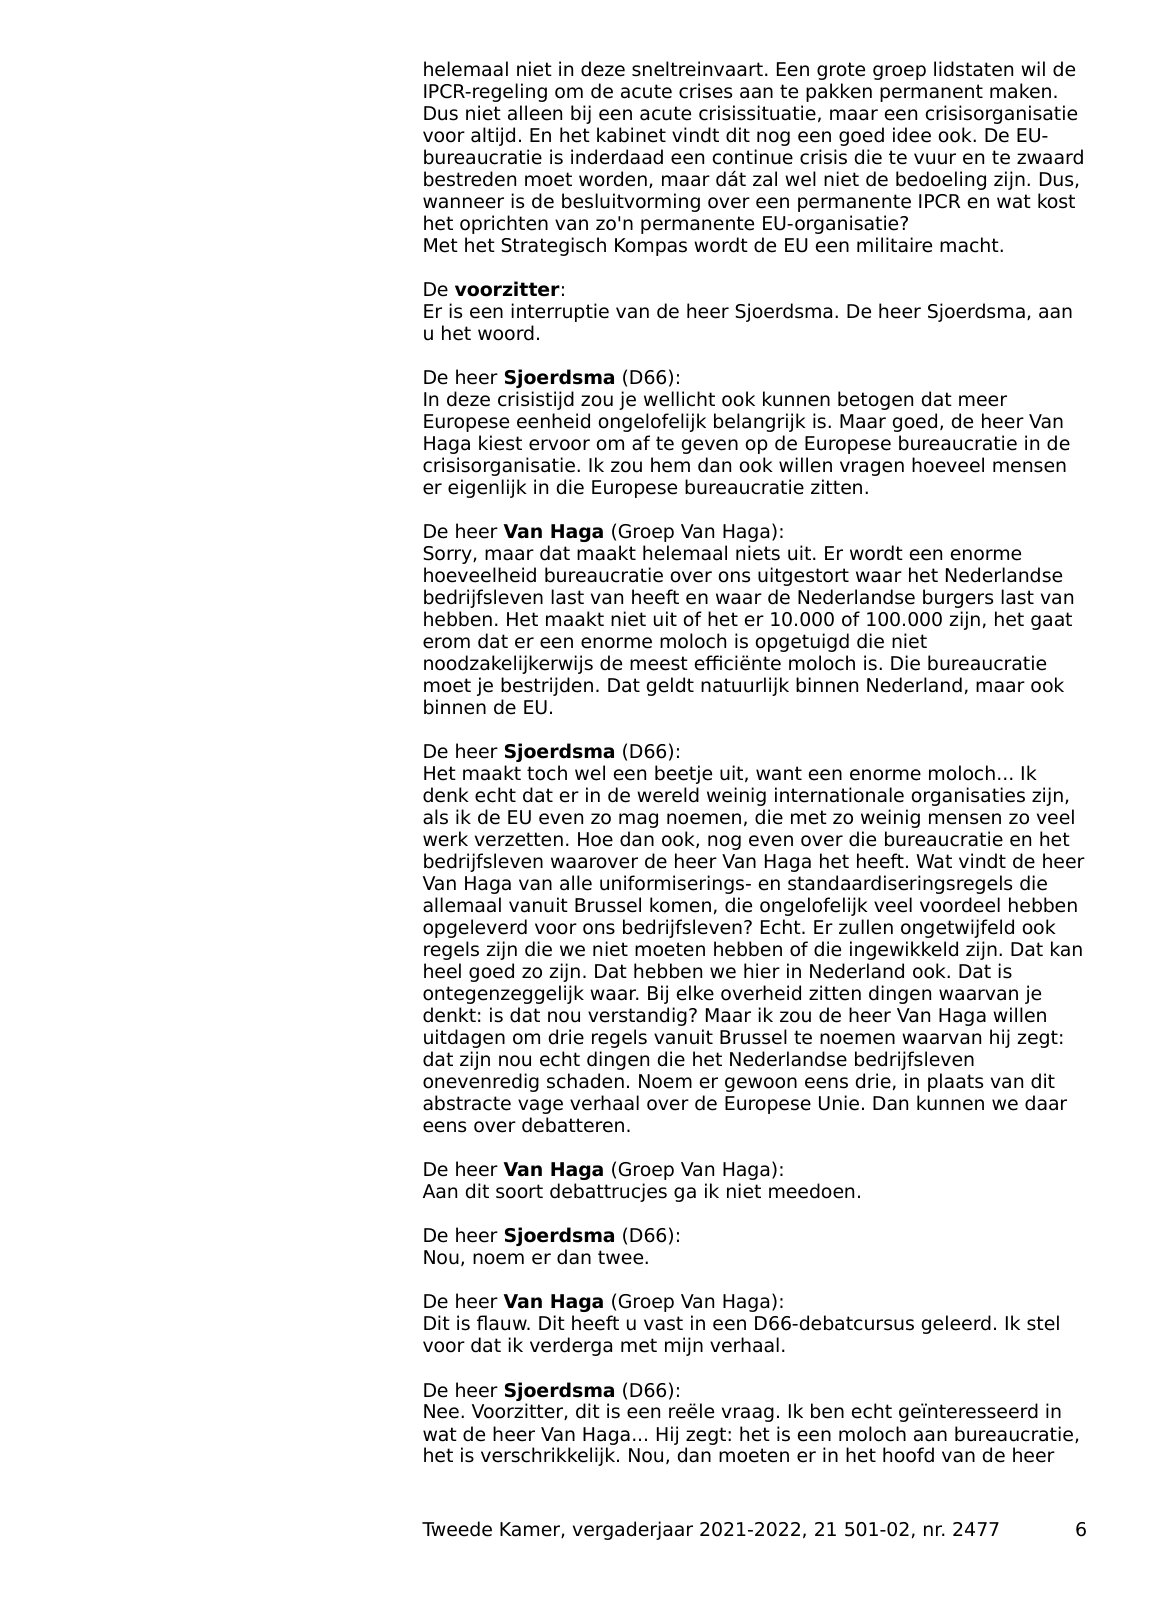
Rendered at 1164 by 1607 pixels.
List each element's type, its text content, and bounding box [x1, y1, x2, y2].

text Nou, noem er dan twee. [422, 1247, 1087, 1269]
text De heer Sjoerdsma (D66): [422, 1225, 1087, 1247]
text Sorry, maar dat maakt helemaal niets uit. Er wordt een enorme hoeveelheid bureaucratie over ons uitgestort waar het Nederlandse bedrijfsleven last van heeft en waar de Nederlandse burgers last van hebben. Het maakt niet uit of het er 10.000 of 100.000 zijn, het gaat erom dat er een enorme moloch is opgetuigd die niet noodzakelijkerwijs de meest efficiënte moloch is. Die bureaucratie moet je bestrijden. Dat geldt natuurlijk binnen Nederland, maar ook binnen de EU. [422, 543, 1087, 719]
text Dit is flauw. Dit heeft u vast in een D66-debatcursus geleerd. Ik stel voor dat ik verderga met mijn verhaal. [422, 1313, 1087, 1357]
text Nee. Voorzitter, dit is een reële vraag. Ik ben echt geïnteresseerd in wat de heer Van Haga... Hij zegt: het is een moloch aan bureaucratie, het is verschrikkelijk. Nou, dan moeten er in het hoofd van de heer [422, 1401, 1087, 1467]
text De heer Sjoerdsma (D66): [422, 1379, 1087, 1401]
text helemaal niet in deze sneltreinvaart. Een grote groep lidstaten wil de IPCR-regeling om de acute crises aan te pakken permanent maken. Dus niet alleen bij een acute crisissituatie, maar een crisisorganisatie voor altijd. En het kabinet vindt dit nog een goed idee ook. De EU-bureaucratie is inderdaad een continue crisis die te vuur en te zwaard bestreden moet worden, maar dát zal wel niet de bedoeling zijn. Dus, wanneer is de besluitvorming over een permanente IPCR en wat kost het oprichten van zo'n permanente EU-organisatie? [422, 59, 1087, 235]
text Met het Strategisch Kompas wordt de EU een militaire macht. [422, 235, 1087, 257]
text Het maakt toch wel een beetje uit, want een enorme moloch... Ik denk echt dat er in de wereld weinig internationale organisaties zijn, als ik de EU even zo mag noemen, die met zo weinig mensen zo veel werk verzetten. Hoe dan ook, nog even over die bureaucratie en het bedrijfsleven waarover de heer Van Haga het heeft. Wat vindt de heer Van Haga van alle uniformiserings- en standaardiseringsregels die allemaal vanuit Brussel komen, die ongelofelijk veel voordeel hebben opgeleverd voor ons bedrijfsleven? Echt. Er zullen ongetwijfeld ook regels zijn die we niet moeten hebben of die ingewikkeld zijn. Dat kan heel goed zo zijn. Dat hebben we hier in Nederland ook. Dat is ontegenzeggelijk waar. Bij elke overheid zitten dingen waarvan je denkt: is dat nou verstandig? Maar ik zou de heer Van Haga willen uitdagen om drie regels vanuit Brussel te noemen waarvan hij zegt: dat zijn nou echt dingen die het Nederlandse bedrijfsleven onevenredig schaden. Noem er gewoon eens drie, in plaats van dit abstracte vage verhaal over de Europese Unie. Dan kunnen we daar eens over debatteren. [422, 763, 1087, 1137]
text In deze crisistijd zou je wellicht ook kunnen betogen dat meer Europese eenheid ongelofelijk belangrijk is. Maar goed, de heer Van Haga kiest ervoor om af te geven op de Europese bureaucratie in de crisisorganisatie. Ik zou hem dan ook willen vragen hoeveel mensen er eigenlijk in die Europese bureaucratie zitten. [422, 389, 1087, 499]
text De heer Van Haga (Groep Van Haga): [422, 1291, 1087, 1313]
text Er is een interruptie van de heer Sjoerdsma. De heer Sjoerdsma, aan u het woord. [422, 301, 1087, 345]
text De heer Van Haga (Groep Van Haga): [422, 1159, 1087, 1181]
text De heer Sjoerdsma (D66): [422, 741, 1087, 763]
text De heer Sjoerdsma (D66): [422, 367, 1087, 389]
text De voorzitter: [422, 279, 1087, 301]
text Aan dit soort debattrucjes ga ik niet meedoen. [422, 1181, 1087, 1203]
text De heer Van Haga (Groep Van Haga): [422, 521, 1087, 543]
